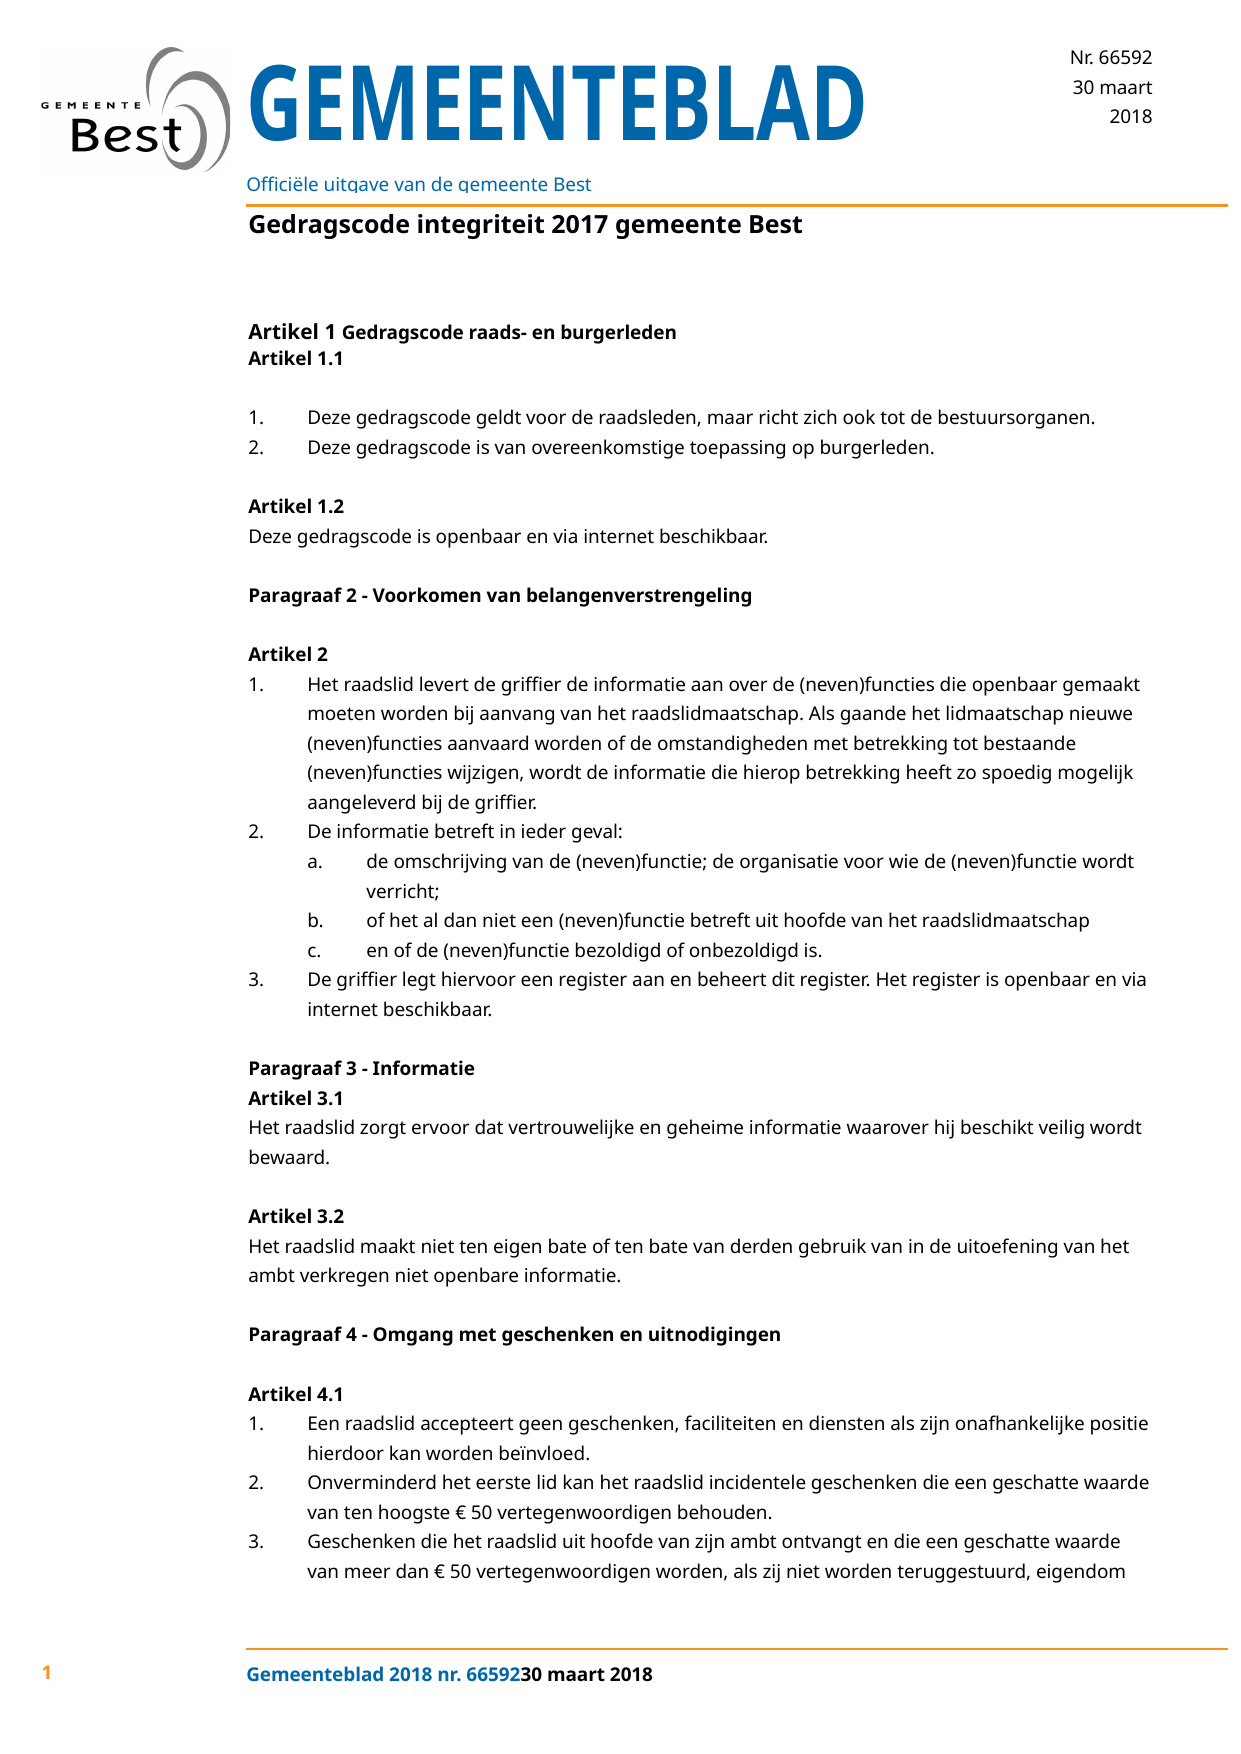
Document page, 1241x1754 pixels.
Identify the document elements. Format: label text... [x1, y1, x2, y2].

list Een raadslid accepteert geen geschenken, faciliteiten en diensten als zijn onafhankelijke positie hierdoor kan worden beïnvloed. [248, 1410, 1152, 1466]
text Paragraaf 3 - Informatie [248, 1055, 1152, 1081]
text Het raadslid maakt niet ten eigen bate of ten bate van derden gebruik van in de uitoefening van het ambt verkregen niet openbare informatie. [248, 1233, 1152, 1288]
text Het raadslid zorgt ervoor dat vertrouwelijke en geheime informatie waarover hij beschikt veilig wordt bewaard. [248, 1114, 1152, 1170]
text Artikel 1.2 [248, 493, 1152, 519]
text Gedragscode integriteit 2017 gemeente Best [248, 207, 1152, 241]
list Geschenken die het raadslid uit hoofde van zijn ambt ontvangt en die een geschatte waarde van meer dan € 50 vertegenwoordigen worden, als zij niet worden teruggestuurd, eigendom [248, 1529, 1152, 1584]
list Deze gedragscode is van overeenkomstige toepassing op burgerleden. [248, 434, 1152, 460]
text Paragraaf 4 - Omgang met geschenken en uitnodigingen [248, 1322, 1152, 1347]
list of het al dan niet een (neven)functie betreft uit hoofde van het raadslidmaatschap [307, 907, 1152, 933]
list Onverminderd het eerste lid kan het raadslid incidentele geschenken die een geschatte waarde van ten hoogste € 50 vertegenwoordigen behouden. [248, 1469, 1152, 1525]
text Artikel 4.1 [248, 1381, 1152, 1406]
text Artikel 1.1 [248, 345, 1152, 371]
text Artikel 2 [248, 641, 1152, 667]
list de omschrijving van de (neven)functie; de organisatie voor wie de (neven)functie wordt verricht; [307, 848, 1152, 903]
list De informatie betreft in ieder geval: [248, 819, 1152, 844]
text Artikel 3.2 [248, 1203, 1152, 1229]
text Paragraaf 2 - Voorkomen van belangenverstrengeling [248, 582, 1152, 608]
picture [41, 47, 231, 172]
text Artikel 3.1 [248, 1085, 1152, 1111]
list en of de (neven)functie bezoldigd of onbezoldigd is. [307, 937, 1152, 963]
list Het raadslid levert de griffier de informatie aan over de (neven)functies die openbaar gemaakt moeten worden bij aanvang van het raadslidmaatschap. Als gaande het lidmaatschap nieuwe (neven)functies aanvaard worden of de omstandigheden met betrekking tot bestaande (neven)functies wijzigen, wordt de informatie die hierop betrekking heeft zo spoedig mogelijk aangeleverd bij de griffier. [248, 671, 1152, 815]
text Artikel 1 Gedragscode raads- en burgerleden [248, 317, 1152, 345]
text Deze gedragscode is openbaar en via internet beschikbaar. [248, 523, 1152, 548]
list Deze gedragscode geldt voor de raadsleden, maar richt zich ook tot de bestuursorganen. [248, 404, 1152, 430]
list De griffier legt hiervoor een register aan en beheert dit register. Het register is openbaar en via internet beschikbaar. [248, 967, 1152, 1022]
